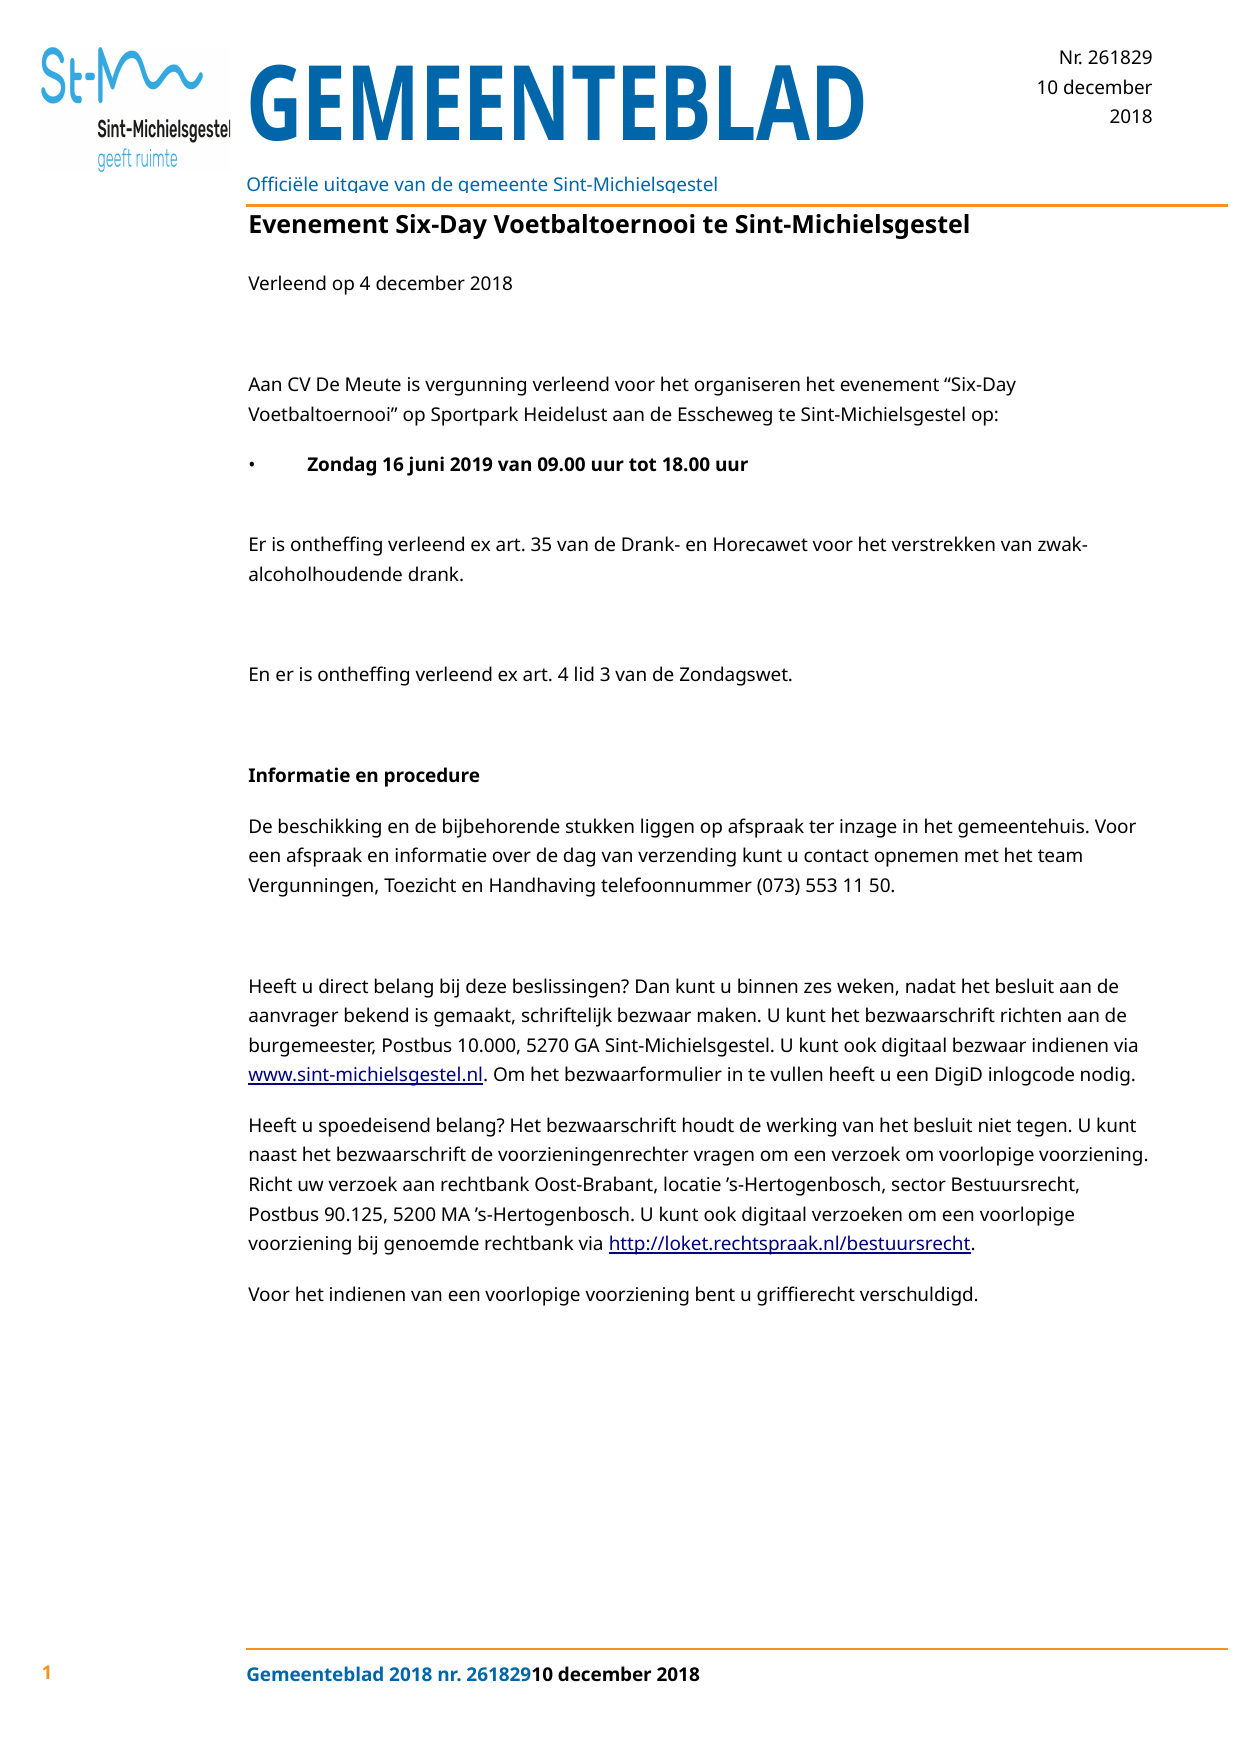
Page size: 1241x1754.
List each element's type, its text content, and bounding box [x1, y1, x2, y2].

text Heeft u direct belang bij deze beslissingen? Dan kunt u binnen zes weken, nadat het besluit aan de aanvrager bekend is gemaakt, schriftelijk bezwaar maken. U kunt het bezwaarschrift richten aan de burgemeester, Postbus 10.000, 5270 GA Sint-Michielsgestel. U kunt ook digitaal bezwaar indienen via www.sint-michielsgestel.nl. Om het bezwaarformulier in te vullen heeft u een DigiD inlogcode nodig. [248, 973, 1152, 1087]
text Informatie en procedure [248, 762, 1152, 788]
text En er is ontheffing verleend ex art. 4 lid 3 van de Zondagswet. [248, 662, 1152, 687]
text Voor het indienen van een voorlopige voorziening bent u griffierecht verschuldigd. [248, 1281, 1152, 1306]
text De beschikking en de bijbehorende stukken liggen op afspraak ter inzage in het gemeentehuis. Voor een afspraak en informatie over de dag van verzending kunt u contact opnemen met het team Vergunningen, Toezicht en Handhaving telefoonnummer (073) 553 11 50. [248, 813, 1152, 898]
list Zondag 16 juni 2019 van 09.00 uur tot 18.00 uur [248, 451, 1152, 477]
text Heeft u spoedeisend belang? Het bezwaarschrift houdt de werking van het besluit niet tegen. U kunt naast het bezwaarschrift de voorzieningenrechter vragen om een verzoek om voorlopige voorziening. Richt uw verzoek aan rechtbank Oost-Brabant, locatie ’s-Hertogenbosch, sector Bestuursrecht, Postbus 90.125, 5200 MA ’s-Hertogenbosch. U kunt ook digitaal verzoeken om een voorlopige voorziening bij genoemde rechtbank via http://loket.rechtspraak.nl/bestuursrecht. [248, 1112, 1152, 1256]
picture [41, 47, 231, 172]
text Aan CV De Meute is vergunning verleend voor het organiseren het evenement “Six-Day Voetbaltoernooi” op Sportpark Heidelust aan de Esscheweg te Sint-Michielsgestel op: [248, 371, 1152, 426]
text Er is ontheffing verleend ex art. 35 van de Drank- en Horecawet voor het verstrekken van zwak-alcoholhoudende drank. [248, 531, 1152, 586]
text Verleend op 4 december 2018 [248, 270, 1152, 296]
text Evenement Six-Day Voetbaltoernooi te Sint-Michielsgestel [248, 207, 1152, 241]
